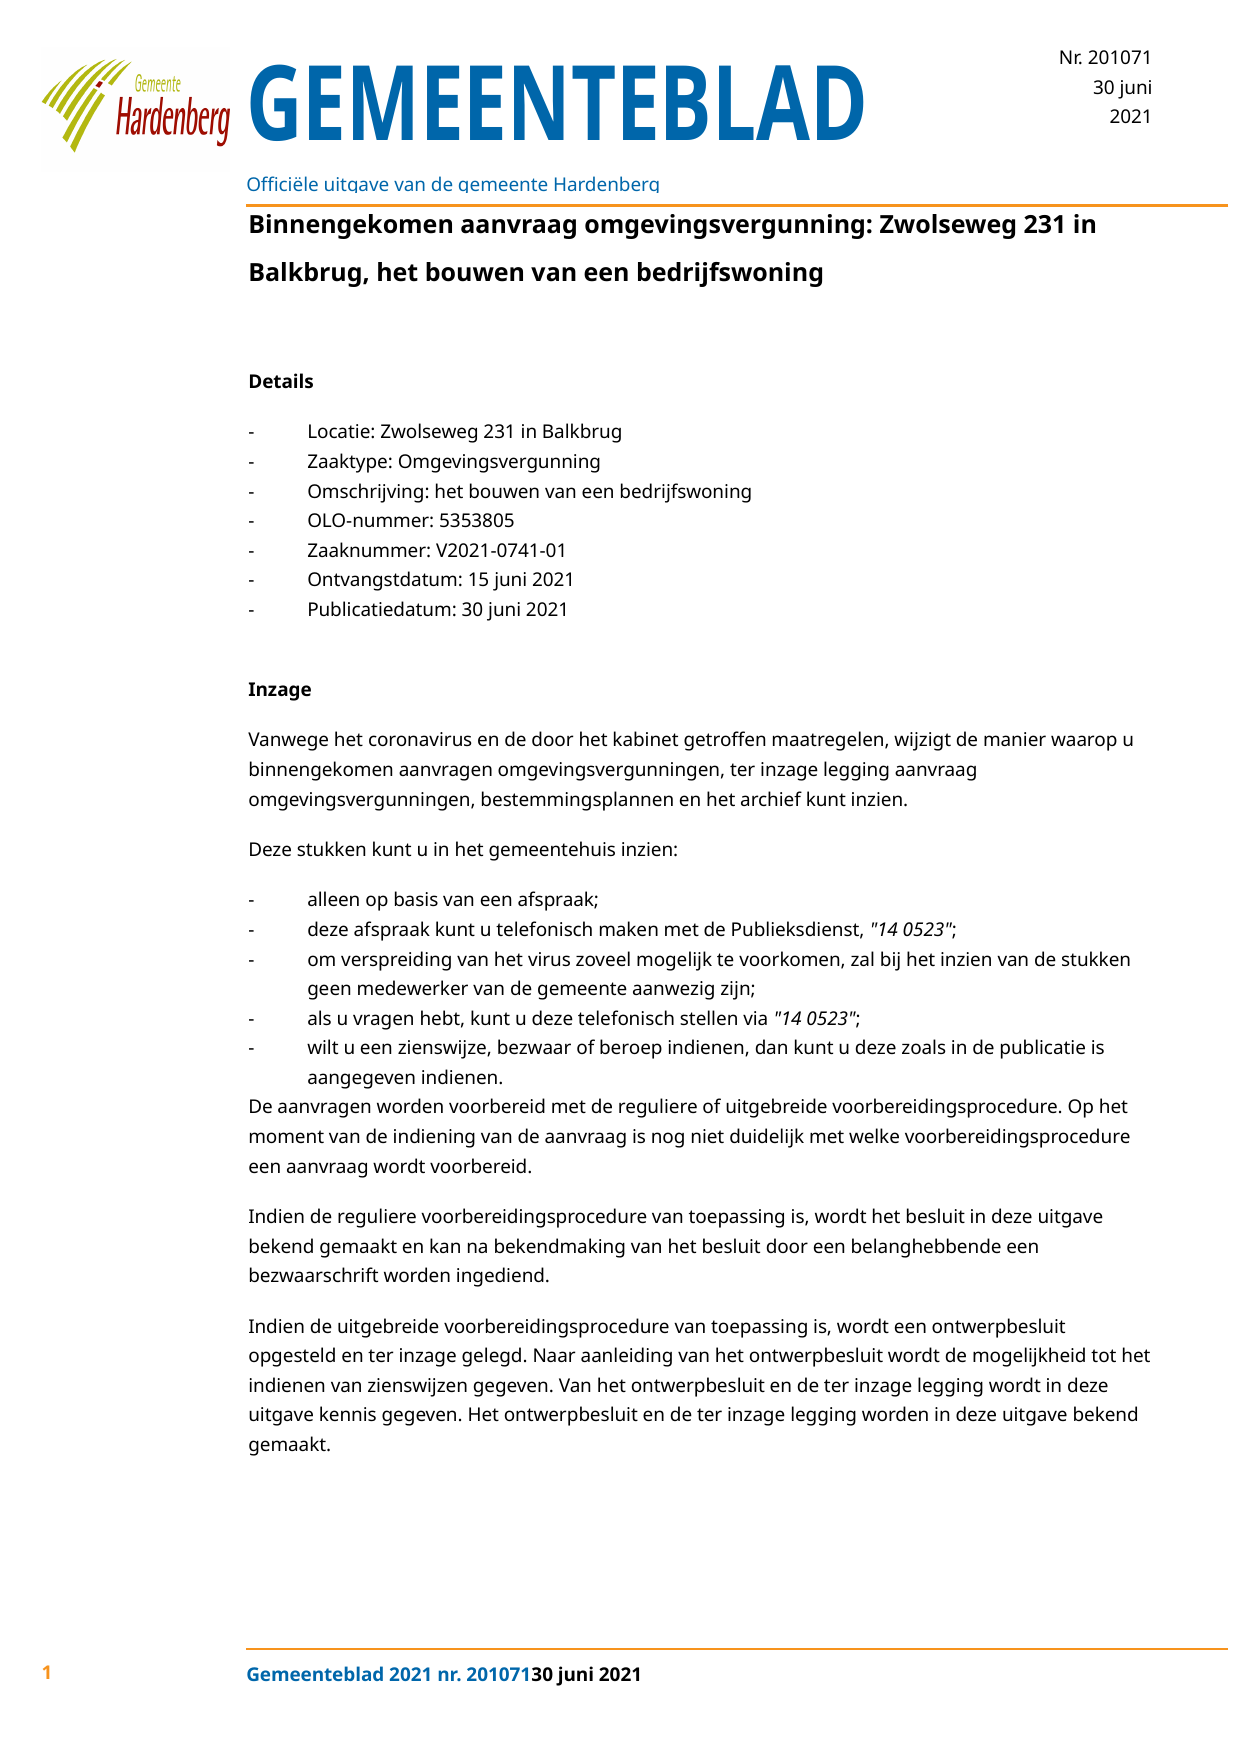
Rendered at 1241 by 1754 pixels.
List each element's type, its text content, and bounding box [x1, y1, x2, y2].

list deze afspraak kunt u telefonisch maken met de Publieksdienst, "14 0523"; [248, 916, 1152, 942]
list OLO-nummer: 5353805 [248, 507, 1152, 533]
text De aanvragen worden voorbereid met de reguliere of uitgebreide voorbereidingsprocedure. Op het moment van de indiening van de aanvraag is nog niet duidelijk met welke voorbereidingsprocedure een aanvraag wordt voorbereid. [248, 1094, 1152, 1179]
list om verspreiding van het virus zoveel mogelijk te voorkomen, zal bij het inzien van de stukken geen medewerker van de gemeente aanwezig zijn; [248, 946, 1152, 1001]
picture [41, 47, 231, 172]
list Ontvangstdatum: 15 juni 2021 [248, 567, 1152, 592]
text Inzage [248, 676, 1152, 702]
list Locatie: Zwolseweg 231 in Balkbrug [248, 419, 1152, 444]
text Indien de reguliere voorbereidingsprocedure van toepassing is, wordt het besluit in deze uitgave bekend gemaakt en kan na bekendmaking van het besluit door een belanghebbende een bezwaarschrift worden ingediend. [248, 1203, 1152, 1288]
list Zaaktype: Omgevingsvergunning [248, 448, 1152, 474]
list wilt u een zienswijze, bezwaar of beroep indienen, dan kunt u deze zoals in de publicatie is aangegeven indienen. [248, 1034, 1152, 1090]
list Publicatiedatum: 30 juni 2021 [248, 596, 1152, 622]
list alleen op basis van een afspraak; [248, 887, 1152, 912]
text Binnengekomen aanvraag omgevingsvergunning: Zwolseweg 231 in Balkbrug, het bouwen van een bedrijfswoning [248, 207, 1152, 288]
list Zaaknummer: V2021-0741-01 [248, 537, 1152, 563]
list als u vragen hebt, kunt u deze telefonisch stellen via "14 0523"; [248, 1005, 1152, 1031]
text Vanwege het coronavirus en de door het kabinet getroffen maatregelen, wijzigt de manier waarop u binnengekomen aanvragen omgevingsvergunningen, ter inzage legging aanvraag omgevingsvergunningen, bestemmingsplannen en het archief kunt inzien. [248, 727, 1152, 812]
text Deze stukken kunt u in het gemeentehuis inzien: [248, 836, 1152, 862]
list Omschrijving: het bouwen van een bedrijfswoning [248, 478, 1152, 504]
text Indien de uitgebreide voorbereidingsprocedure van toepassing is, wordt een ontwerpbesluit opgesteld en ter inzage gelegd. Naar aanleiding van het ontwerpbesluit wordt de mogelijkheid tot het indienen van zienswijzen gegeven. Van het ontwerpbesluit en de ter inzage legging wordt in deze uitgave kennis gegeven. Het ontwerpbesluit en de ter inzage legging worden in deze uitgave bekend gemaakt. [248, 1313, 1152, 1457]
text Details [248, 368, 1152, 394]
